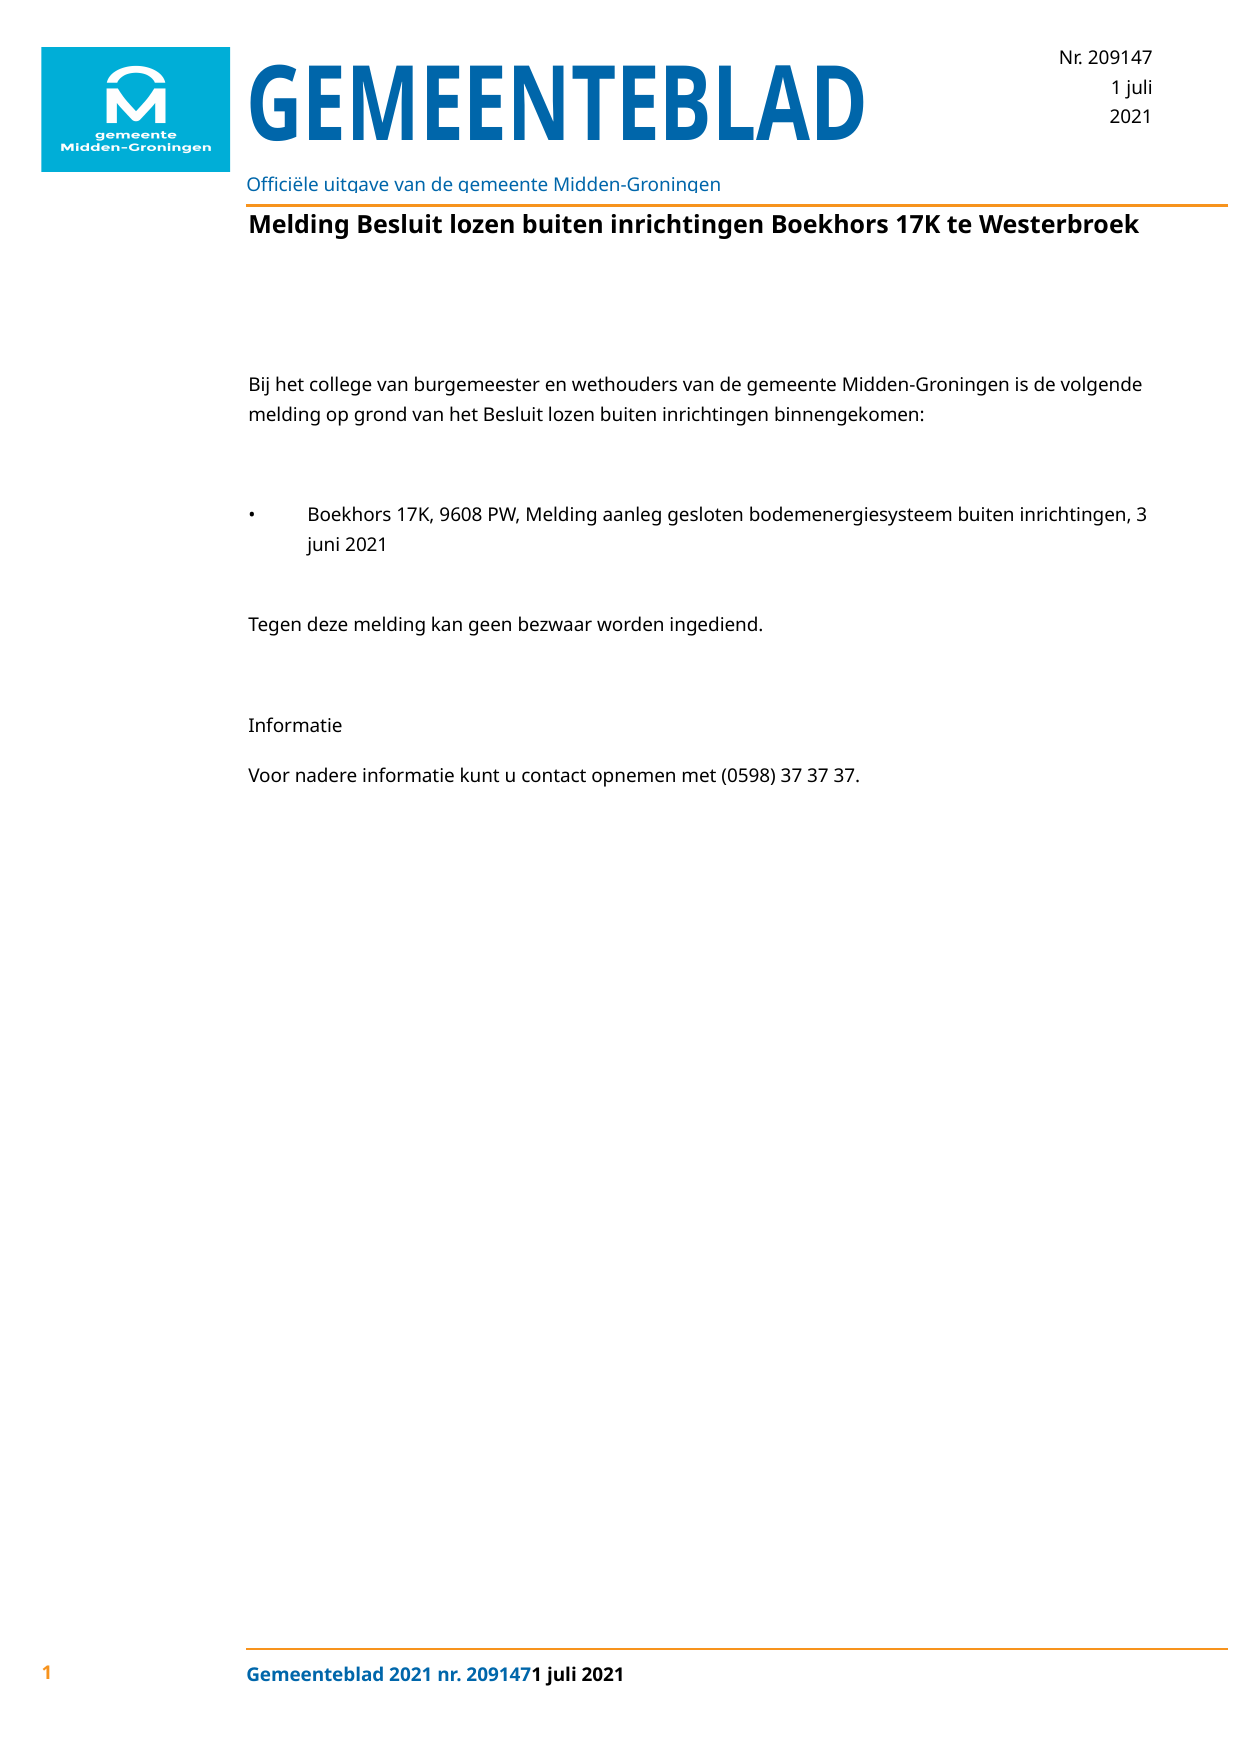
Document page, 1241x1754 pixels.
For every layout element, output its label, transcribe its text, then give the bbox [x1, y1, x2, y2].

text Voor nadere informatie kunt u contact opnemen met (0598) 37 37 37. [248, 762, 1152, 788]
text Informatie [248, 712, 1152, 738]
text Bij het college van burgemeester en wethouders van de gemeente Midden-Groningen is de volgende melding op grond van het Besluit lozen buiten inrichtingen binnengekomen: [248, 371, 1152, 426]
text Tegen deze melding kan geen bezwaar worden ingediend. [248, 611, 1152, 637]
text Melding Besluit lozen buiten inrichtingen Boekhors 17K te Westerbroek [248, 207, 1152, 241]
picture [107, 89, 165, 122]
picture [184, 146, 190, 153]
list Boekhors 17K, 9608 PW, Melding aanleg gesloten bodemenergiesysteem buiten inrichtingen, 3 juni 2021 [248, 502, 1152, 557]
picture [108, 66, 164, 82]
